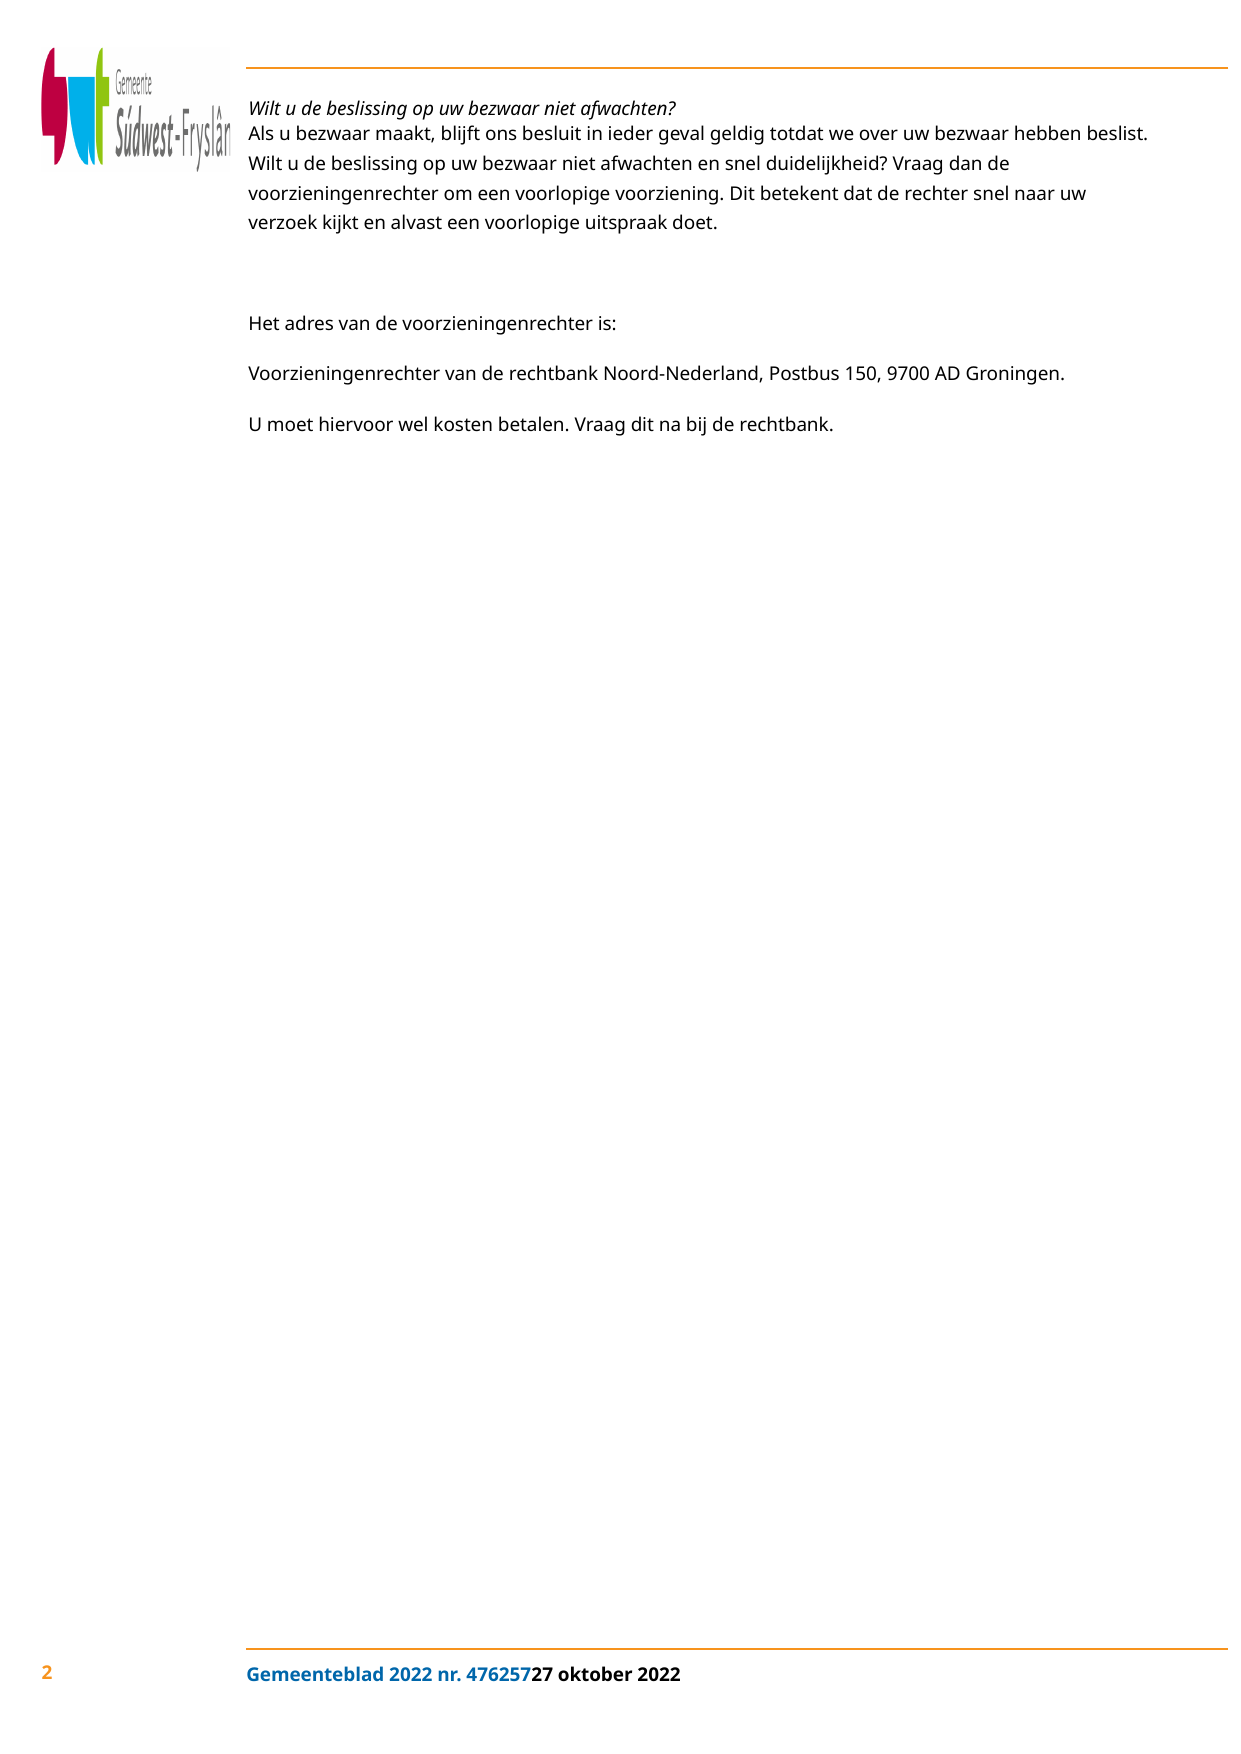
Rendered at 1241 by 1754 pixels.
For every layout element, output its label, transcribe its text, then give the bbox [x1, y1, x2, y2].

text Als u bezwaar maakt, blijft ons besluit in ieder geval geldig totdat we over uw bezwaar hebben beslist. Wilt u de beslissing op uw bezwaar niet afwachten en snel duidelijkheid? Vraag dan de voorzieningenrechter om een voorlopige voorziening. Dit betekent dat de rechter snel naar uw verzoek kijkt en alvast een voorlopige uitspraak doet. [248, 121, 1152, 235]
picture [41, 47, 231, 172]
text Wilt u de beslissing op uw bezwaar niet afwachten? [248, 95, 1152, 121]
text U moet hiervoor wel kosten betalen. Vraag dit na bij de rechtbank. [248, 411, 1152, 437]
text Het adres van de voorzieningenrechter is: [248, 310, 1152, 336]
text Voorzieningenrechter van de rechtbank Noord-Nederland, Postbus 150, 9700 AD Groningen. [248, 361, 1152, 386]
